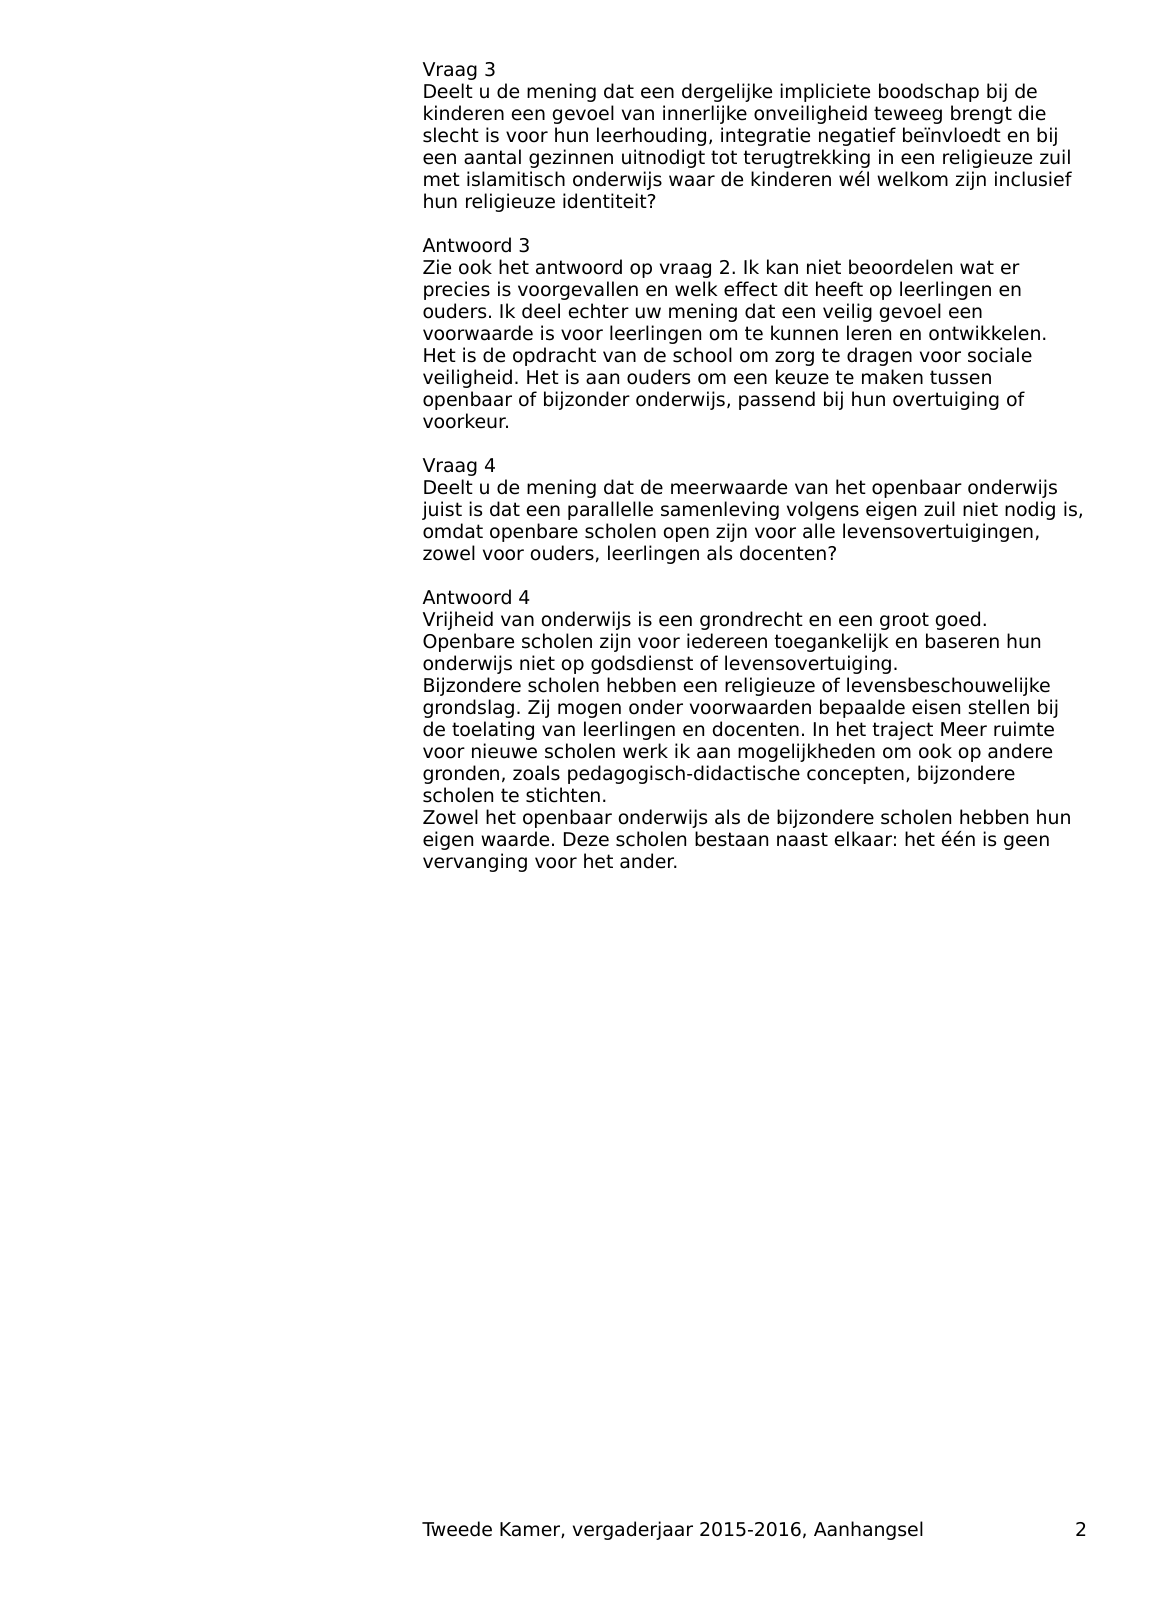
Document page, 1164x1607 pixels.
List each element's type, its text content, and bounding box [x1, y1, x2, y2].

text Antwoord 4 [422, 587, 1087, 609]
text Zie ook het antwoord op vraag 2. Ik kan niet beoordelen wat er precies is voorgevallen en welk effect dit heeft op leerlingen en ouders. Ik deel echter uw mening dat een veilig gevoel een voorwaarde is voor leerlingen om te kunnen leren en ontwikkelen. Het is de opdracht van de school om zorg te dragen voor sociale veiligheid. Het is aan ouders om een keuze te maken tussen openbaar of bijzonder onderwijs, passend bij hun overtuiging of voorkeur. [422, 257, 1087, 433]
text Deelt u de mening dat een dergelijke impliciete boodschap bij de kinderen een gevoel van innerlijke onveiligheid teweeg brengt die slecht is voor hun leerhouding, integratie negatief beïnvloedt en bij een aantal gezinnen uitnodigt tot terugtrekking in een religieuze zuil met islamitisch onderwijs waar de kinderen wél welkom zijn inclusief hun religieuze identiteit? [422, 81, 1087, 213]
text Antwoord 3 [422, 235, 1087, 257]
text Bijzondere scholen hebben een religieuze of levensbeschouwelijke grondslag. Zij mogen onder voorwaarden bepaalde eisen stellen bij de toelating van leerlingen en docenten. In het traject Meer ruimte voor nieuwe scholen werk ik aan mogelijkheden om ook op andere gronden, zoals pedagogisch-didactische concepten, bijzondere scholen te stichten. [422, 675, 1087, 807]
text Vraag 3 [422, 59, 1087, 81]
text Vraag 4 [422, 455, 1087, 477]
text Deelt u de mening dat de meerwaarde van het openbaar onderwijs juist is dat een parallelle samenleving volgens eigen zuil niet nodig is, omdat openbare scholen open zijn voor alle levensovertuigingen, zowel voor ouders, leerlingen als docenten? [422, 477, 1087, 565]
text Vrijheid van onderwijs is een grondrecht en een groot goed. Openbare scholen zijn voor iedereen toegankelijk en baseren hun onderwijs niet op godsdienst of levensovertuiging. [422, 609, 1087, 675]
text Zowel het openbaar onderwijs als de bijzondere scholen hebben hun eigen waarde. Deze scholen bestaan naast elkaar: het één is geen vervanging voor het ander. [422, 807, 1087, 873]
